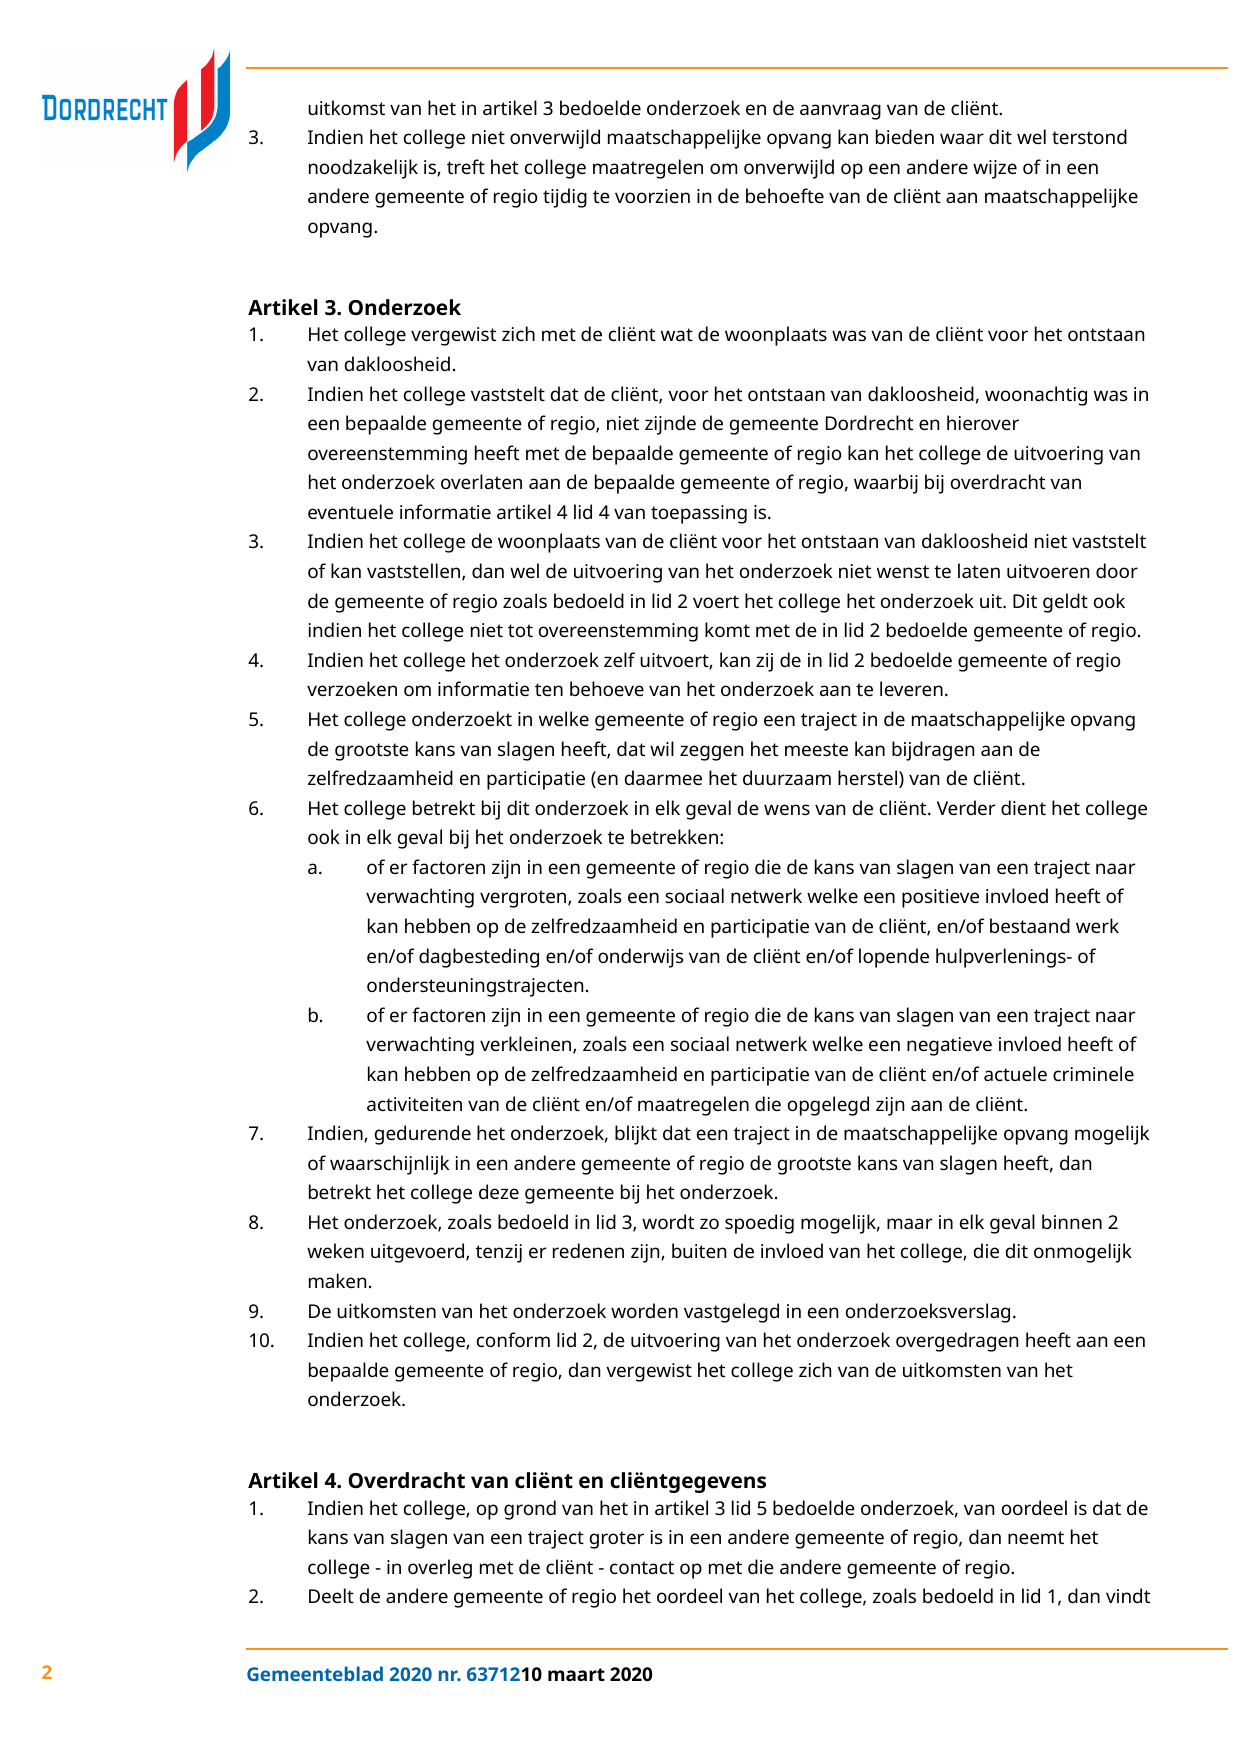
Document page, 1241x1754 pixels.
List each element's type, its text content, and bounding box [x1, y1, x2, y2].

list Indien het college, op grond van het in artikel 3 lid 5 bedoelde onderzoek, van oordeel is dat de kans van slagen van een traject groter is in een andere gemeente of regio, dan neemt het college - in overleg met de cliënt - contact op met die andere gemeente of regio. [248, 1495, 1152, 1580]
list of er factoren zijn in een gemeente of regio die de kans van slagen van een traject naar verwachting verkleinen, zoals een sociaal netwerk welke een negatieve invloed heeft of kan hebben op de zelfredzaamheid en participatie van de cliënt en/of actuele criminele activiteiten van de cliënt en/of maatregelen die opgelegd zijn aan de cliënt. [307, 1002, 1152, 1116]
picture [41, 47, 231, 172]
list of er factoren zijn in een gemeente of regio die de kans van slagen van een traject naar verwachting vergroten, zoals een sociaal netwerk welke een positieve invloed heeft of kan hebben op de zelfredzaamheid en participatie van de cliënt, en/of bestaand werk en/of dagbesteding en/of onderwijs van de cliënt en/of lopende hulpverlenings- of ondersteuningstrajecten. [307, 854, 1152, 998]
list Indien het college, conform lid 2, de uitvoering van het onderzoek overgedragen heeft aan een bepaalde gemeente of regio, dan vergewist het college zich van de uitkomsten van het onderzoek. [248, 1327, 1152, 1412]
list Indien, gedurende het onderzoek, blijkt dat een traject in de maatschappelijke opvang mogelijk of waarschijnlijk in een andere gemeente of regio de grootste kans van slagen heeft, dan betrekt het college deze gemeente bij het onderzoek. [248, 1120, 1152, 1205]
text Artikel 3. Onderzoek [248, 293, 1152, 322]
list Indien het college niet onverwijld maatschappelijke opvang kan bieden waar dit wel terstond noodzakelijk is, treft het college maatregelen om onverwijld op een andere wijze of in een andere gemeente of regio tijdig te voorzien in de behoefte van de cliënt aan maatschappelijke opvang. [248, 124, 1152, 239]
list Het college onderzoekt in welke gemeente of regio een traject in de maatschappelijke opvang de grootste kans van slagen heeft, dat wil zeggen het meeste kan bijdragen aan de zelfredzaamheid en participatie (en daarmee het duurzaam herstel) van de cliënt. [248, 706, 1152, 791]
list Het onderzoek, zoals bedoeld in lid 3, wordt zo spoedig mogelijk, maar in elk geval binnen 2 weken uitgevoerd, tenzij er redenen zijn, buiten de invloed van het college, die dit onmogelijk maken. [248, 1209, 1152, 1294]
list Het college betrekt bij dit onderzoek in elk geval de wens van de cliënt. Verder dient het college ook in elk geval bij het onderzoek te betrekken: [248, 795, 1152, 850]
list De uitkomsten van het onderzoek worden vastgelegd in een onderzoeksverslag. [248, 1298, 1152, 1323]
list Het college vergewist zich met de cliënt wat de woonplaats was van de cliënt voor het ontstaan van dakloosheid. [248, 322, 1152, 377]
list Deelt de andere gemeente of regio het oordeel van het college, zoals bedoeld in lid 1, dan vindt [248, 1584, 1152, 1609]
list Indien het college vaststelt dat de cliënt, voor het ontstaan van dakloosheid, woonachtig was in een bepaalde gemeente of regio, niet zijnde de gemeente Dordrecht en hierover overeenstemming heeft met de bepaalde gemeente of regio kan het college de uitvoering van het onderzoek overlaten aan de bepaalde gemeente of regio, waarbij bij overdracht van eventuele informatie artikel 4 lid 4 van toepassing is. [248, 381, 1152, 525]
list uitkomst van het in artikel 3 bedoelde onderzoek en de aanvraag van de cliënt. [248, 95, 1152, 121]
list Indien het college de woonplaats van de cliënt voor het ontstaan van dakloosheid niet vaststelt of kan vaststellen, dan wel de uitvoering van het onderzoek niet wenst te laten uitvoeren door de gemeente of regio zoals bedoeld in lid 2 voert het college het onderzoek uit. Dit geldt ook indien het college niet tot overeenstemming komt met de in lid 2 bedoelde gemeente of regio. [248, 529, 1152, 643]
text Artikel 4. Overdracht van cliënt en cliëntgegevens [248, 1467, 1152, 1495]
list Indien het college het onderzoek zelf uitvoert, kan zij de in lid 2 bedoelde gemeente of regio verzoeken om informatie ten behoeve van het onderzoek aan te leveren. [248, 647, 1152, 702]
